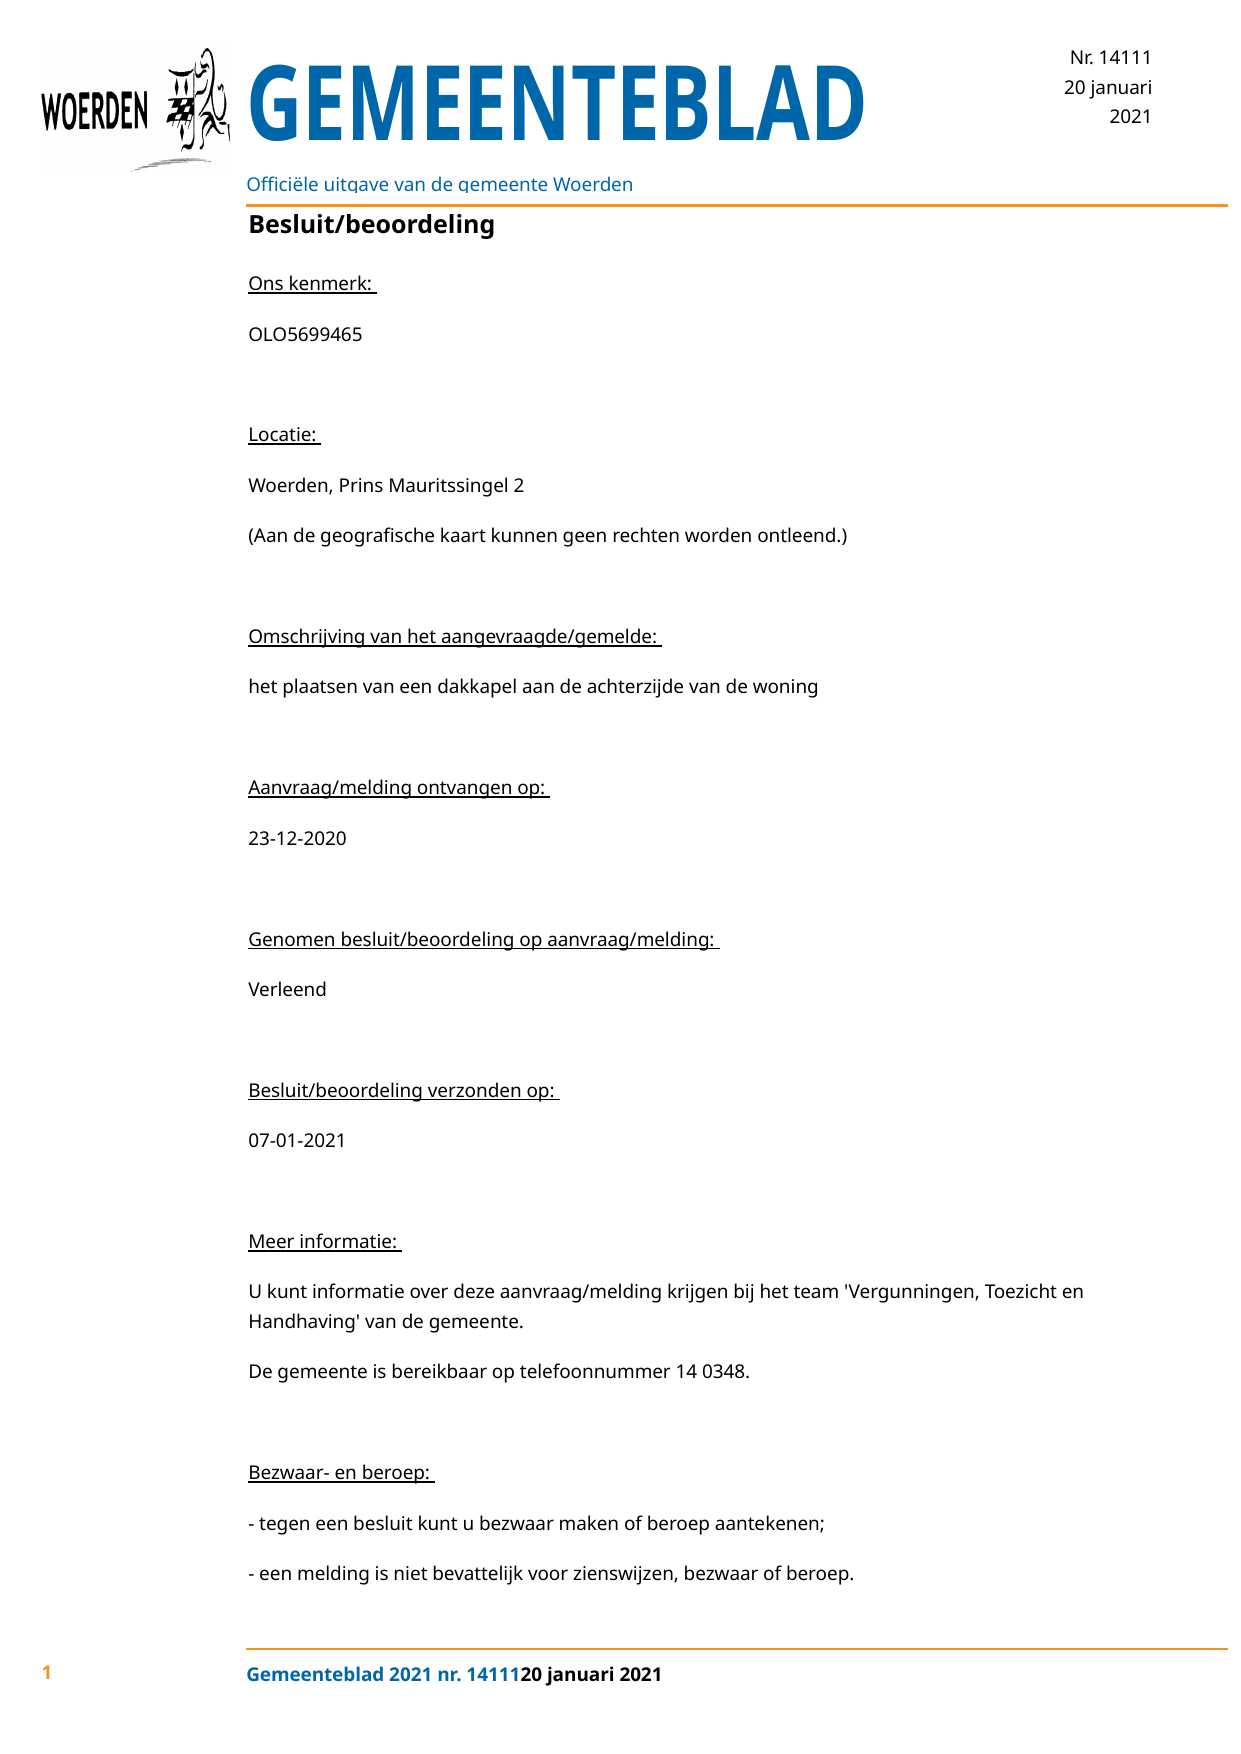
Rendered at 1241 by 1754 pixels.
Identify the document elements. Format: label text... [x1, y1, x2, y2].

text OLO5699465 [248, 321, 1152, 346]
text (Aan de geografische kaart kunnen geen rechten worden ontleend.) [248, 522, 1152, 548]
text Meer informatie: [248, 1228, 1152, 1254]
text 23-12-2020 [248, 825, 1152, 851]
text Bezwaar- en beroep: [248, 1459, 1152, 1485]
text Omschrijving van het aangevraagde/gemelde: [248, 623, 1152, 649]
picture [41, 47, 231, 172]
text U kunt informatie over deze aanvraag/melding krijgen bij het team 'Vergunningen, Toezicht en Handhaving' van de gemeente. [248, 1279, 1152, 1334]
text 07-01-2021 [248, 1127, 1152, 1153]
text Woerden, Prins Mauritssingel 2 [248, 472, 1152, 498]
text Ons kenmerk: [248, 270, 1152, 296]
text Locatie: [248, 422, 1152, 447]
text Genomen besluit/beoordeling op aanvraag/melding: [248, 926, 1152, 951]
text - tegen een besluit kunt u bezwaar maken of beroep aantekenen; [248, 1510, 1152, 1536]
text Besluit/beoordeling verzonden op: [248, 1077, 1152, 1103]
text - een melding is niet bevattelijk voor zienswijzen, bezwaar of beroep. [248, 1560, 1152, 1586]
text De gemeente is bereikbaar op telefoonnummer 14 0348. [248, 1359, 1152, 1384]
text Verleend [248, 976, 1152, 1002]
text Besluit/beoordeling [248, 207, 1152, 241]
text het plaatsen van een dakkapel aan de achterzijde van de woning [248, 674, 1152, 699]
text Aanvraag/melding ontvangen op: [248, 774, 1152, 800]
